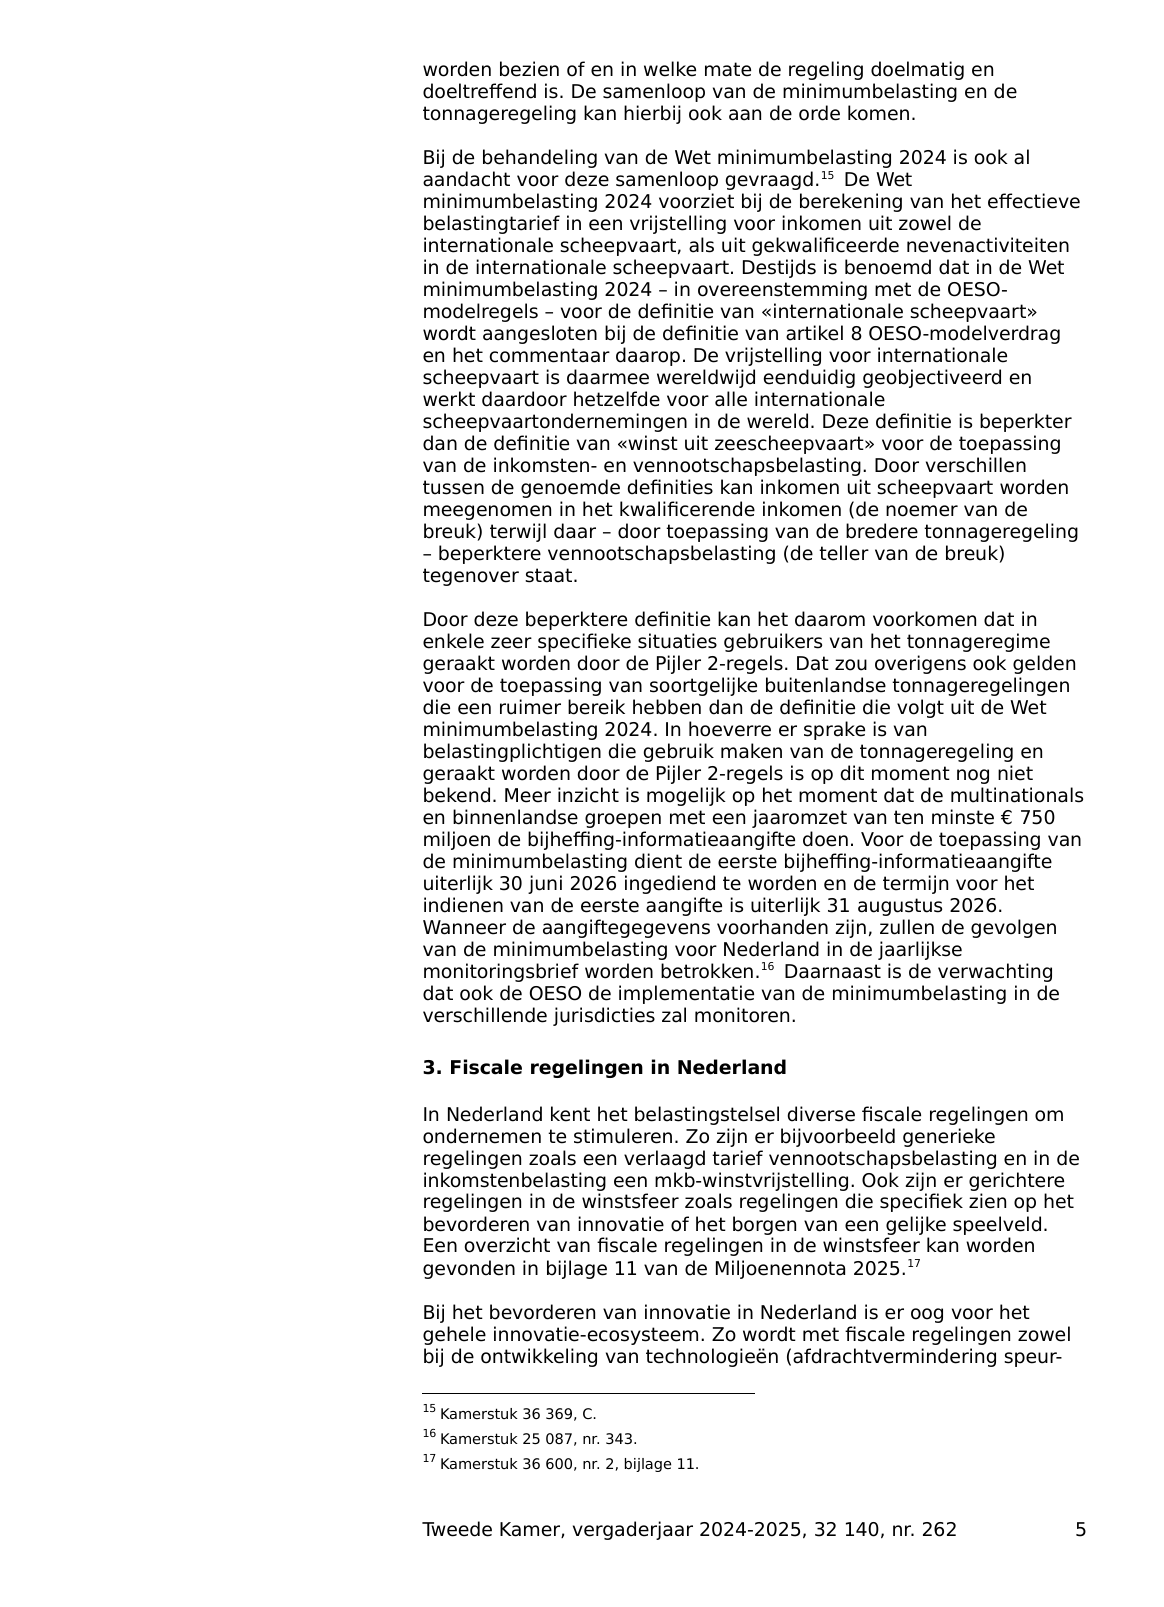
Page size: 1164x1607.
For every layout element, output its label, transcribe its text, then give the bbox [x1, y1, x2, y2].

text Kamerstuk 36 369, C. [422, 1402, 1087, 1424]
text Bij het bevorderen van innovatie in Nederland is er oog voor het gehele innovatie-ecosysteem. Zo wordt met fiscale regelingen zowel bij de ontwikkeling van technologieën (afdrachtvermindering speur- [422, 1302, 1087, 1367]
text In Nederland kent het belastingstelsel diverse fiscale regelingen om ondernemen te stimuleren. Zo zijn er bijvoorbeeld generieke regelingen zoals een verlaagd tarief vennootschapsbelasting en in de inkomstenbelasting een mkb-winstvrijstelling. Ook zijn er gerichtere regelingen in de winstsfeer zoals regelingen die specifiek zien op het bevorderen van innovatie of het borgen van een gelijke speelveld. Een overzicht van fiscale regelingen in de winstsfeer kan worden gevonden in bijlage 11 van de Miljoenennota 2025. [422, 1103, 1087, 1279]
text worden bezien of en in welke mate de regeling doelmatig en doeltreffend is. De samenloop van de minimumbelasting en de tonnageregeling kan hierbij ook aan de orde komen. [422, 59, 1087, 125]
text Kamerstuk 25 087, nr. 343. [422, 1427, 1087, 1449]
subtitle 3. Fiscale regelingen in Nederland [422, 1057, 1087, 1078]
text Bij de behandeling van de Wet minimumbelasting 2024 is ook al aandacht voor deze samenloop gevraagd. De Wet minimumbelasting 2024 voorziet bij de berekening van het effectieve belastingtarief in een vrijstelling voor inkomen uit zowel de internationale scheepvaart, als uit gekwalificeerde nevenactiviteiten in de internationale scheepvaart. Destijds is benoemd dat in de Wet minimumbelasting 2024 – in overeenstemming met de OESO-modelregels – voor de definitie van «internationale scheepvaart» wordt aangesloten bij de definitie van artikel 8 OESO-modelverdrag en het commentaar daarop. De vrijstelling voor internationale scheepvaart is daarmee wereldwijd eenduidig geobjectiveerd en werkt daardoor hetzelfde voor alle internationale scheepvaartondernemingen in de wereld. Deze definitie is beperkter dan de definitie van «winst uit zeescheepvaart» voor de toepassing van de inkomsten- en vennootschapsbelasting. Door verschillen tussen de genoemde definities kan inkomen uit scheepvaart worden meegenomen in het kwalificerende inkomen (de noemer van de breuk) terwijl daar – door toepassing van de bredere tonnageregeling – beperktere vennootschapsbelasting (de teller van de breuk) tegenover staat. [422, 147, 1087, 587]
text Door deze beperktere definitie kan het daarom voorkomen dat in enkele zeer specifieke situaties gebruikers van het tonnageregime geraakt worden door de Pijler 2-regels. Dat zou overigens ook gelden voor de toepassing van soortgelijke buitenlandse tonnageregelingen die een ruimer bereik hebben dan de definitie die volgt uit de Wet minimumbelasting 2024. In hoeverre er sprake is van belastingplichtigen die gebruik maken van de tonnageregeling en geraakt worden door de Pijler 2-regels is op dit moment nog niet bekend. Meer inzicht is mogelijk op het moment dat de multinationals en binnenlandse groepen met een jaaromzet van ten minste € 750 miljoen de bijheffing-informatieaangifte doen. Voor de toepassing van de minimumbelasting dient de eerste bijheffing-informatieaangifte uiterlijk 30 juni 2026 ingediend te worden en de termijn voor het indienen van de eerste aangifte is uiterlijk 31 augustus 2026. Wanneer de aangiftegegevens voorhanden zijn, zullen de gevolgen van de minimumbelasting voor Nederland in de jaarlijkse monitoringsbrief worden betrokken. Daarnaast is de verwachting dat ook de OESO de implementatie van de minimumbelasting in de verschillende jurisdicties zal monitoren. [422, 609, 1087, 1027]
text Kamerstuk 36 600, nr. 2, bijlage 11. [422, 1452, 1087, 1474]
